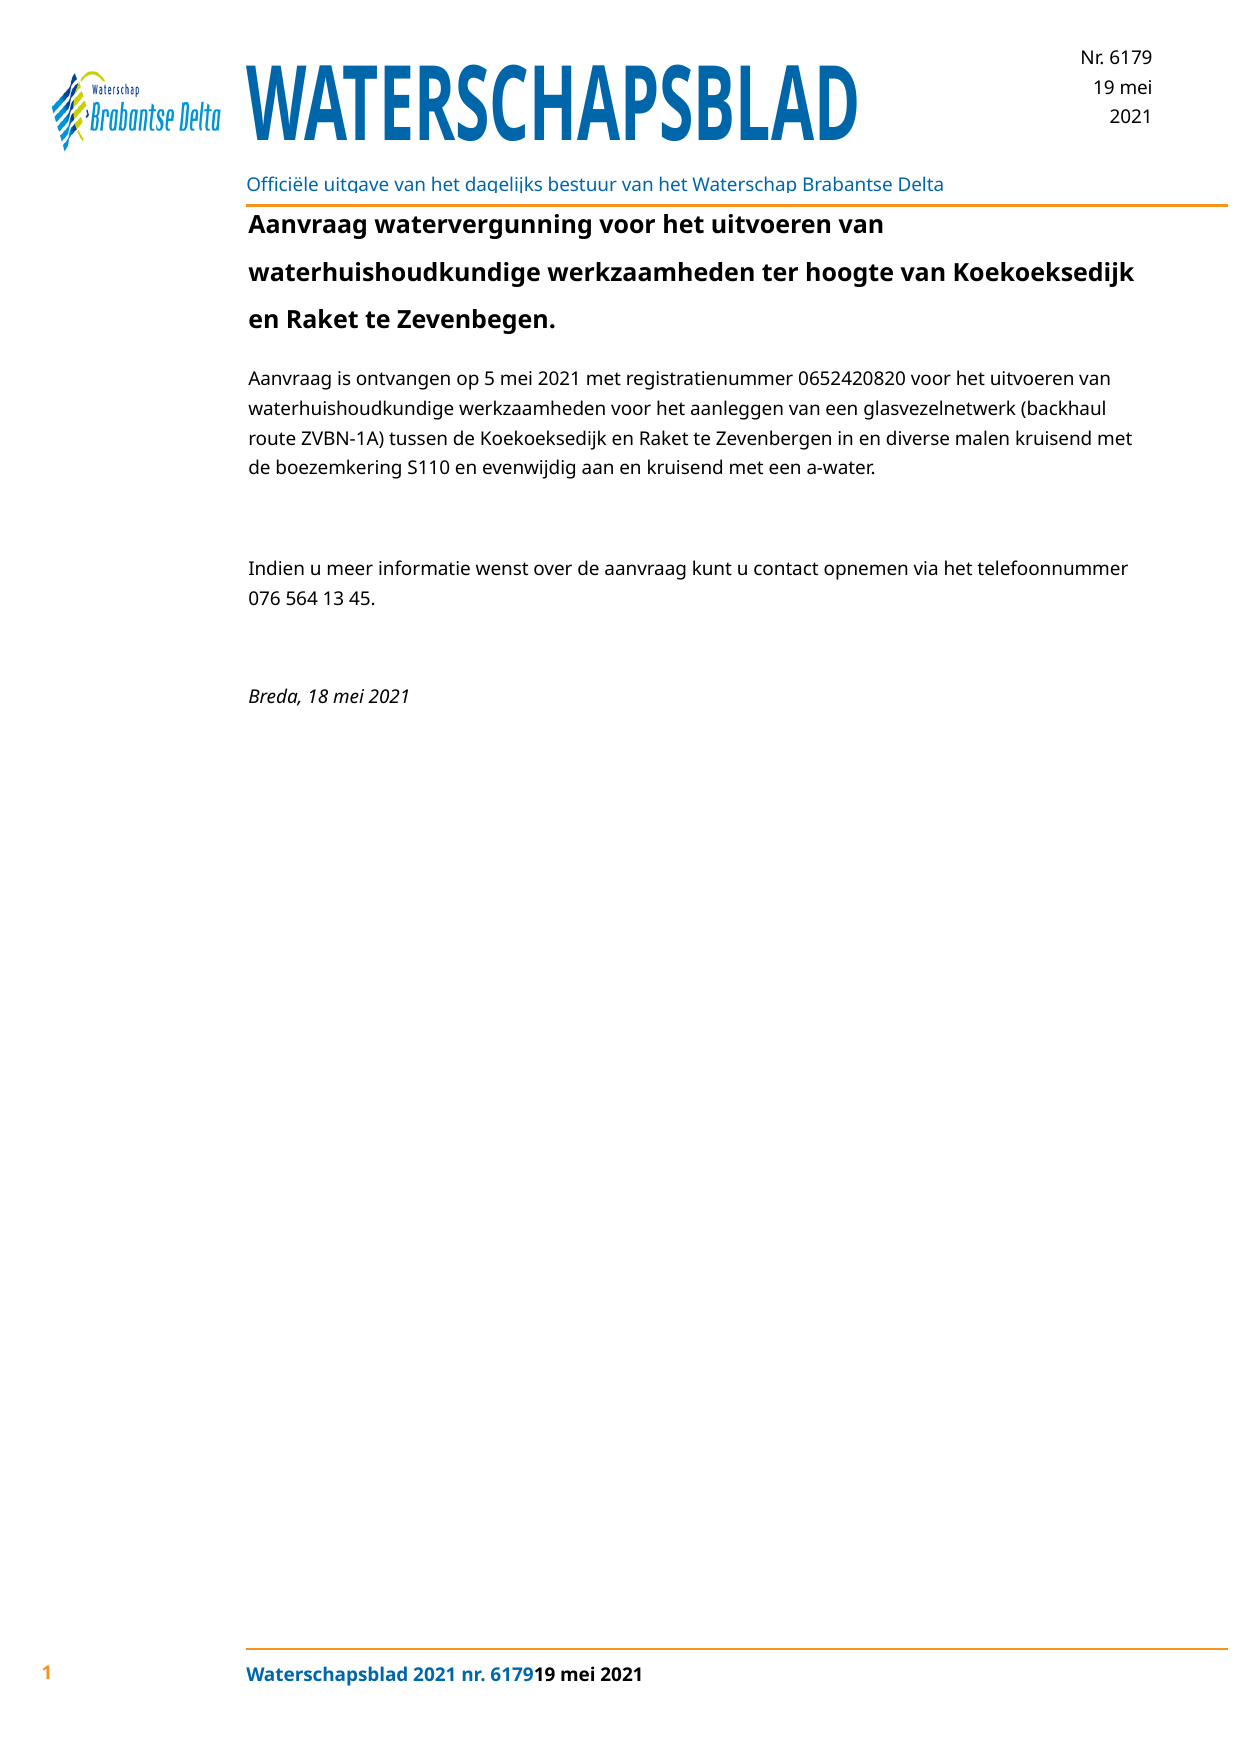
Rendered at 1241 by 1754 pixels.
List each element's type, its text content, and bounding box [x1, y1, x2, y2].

text Aanvraag is ontvangen op 5 mei 2021 met registratienummer 0652420820 voor het uitvoeren van waterhuishoudkundige werkzaamheden voor het aanleggen van een glasvezelnetwerk (backhaul route ZVBN-1A) tussen de Koekoeksedijk en Raket te Zevenbergen in en diverse malen kruisend met de boezemkering S110 en evenwijdig aan en kruisend met een a-water. [248, 366, 1152, 480]
picture [41, 47, 231, 172]
text Indien u meer informatie wenst over de aanvraag kunt u contact opnemen via het telefoonnummer 076 564 13 45. [248, 555, 1152, 610]
text Breda, 18 mei 2021 [248, 683, 1152, 709]
text Aanvraag watervergunning voor het uitvoeren van waterhuishoudkundige werkzaamheden ter hoogte van Koekoeksedijk en Raket te Zevenbegen. [248, 207, 1152, 336]
